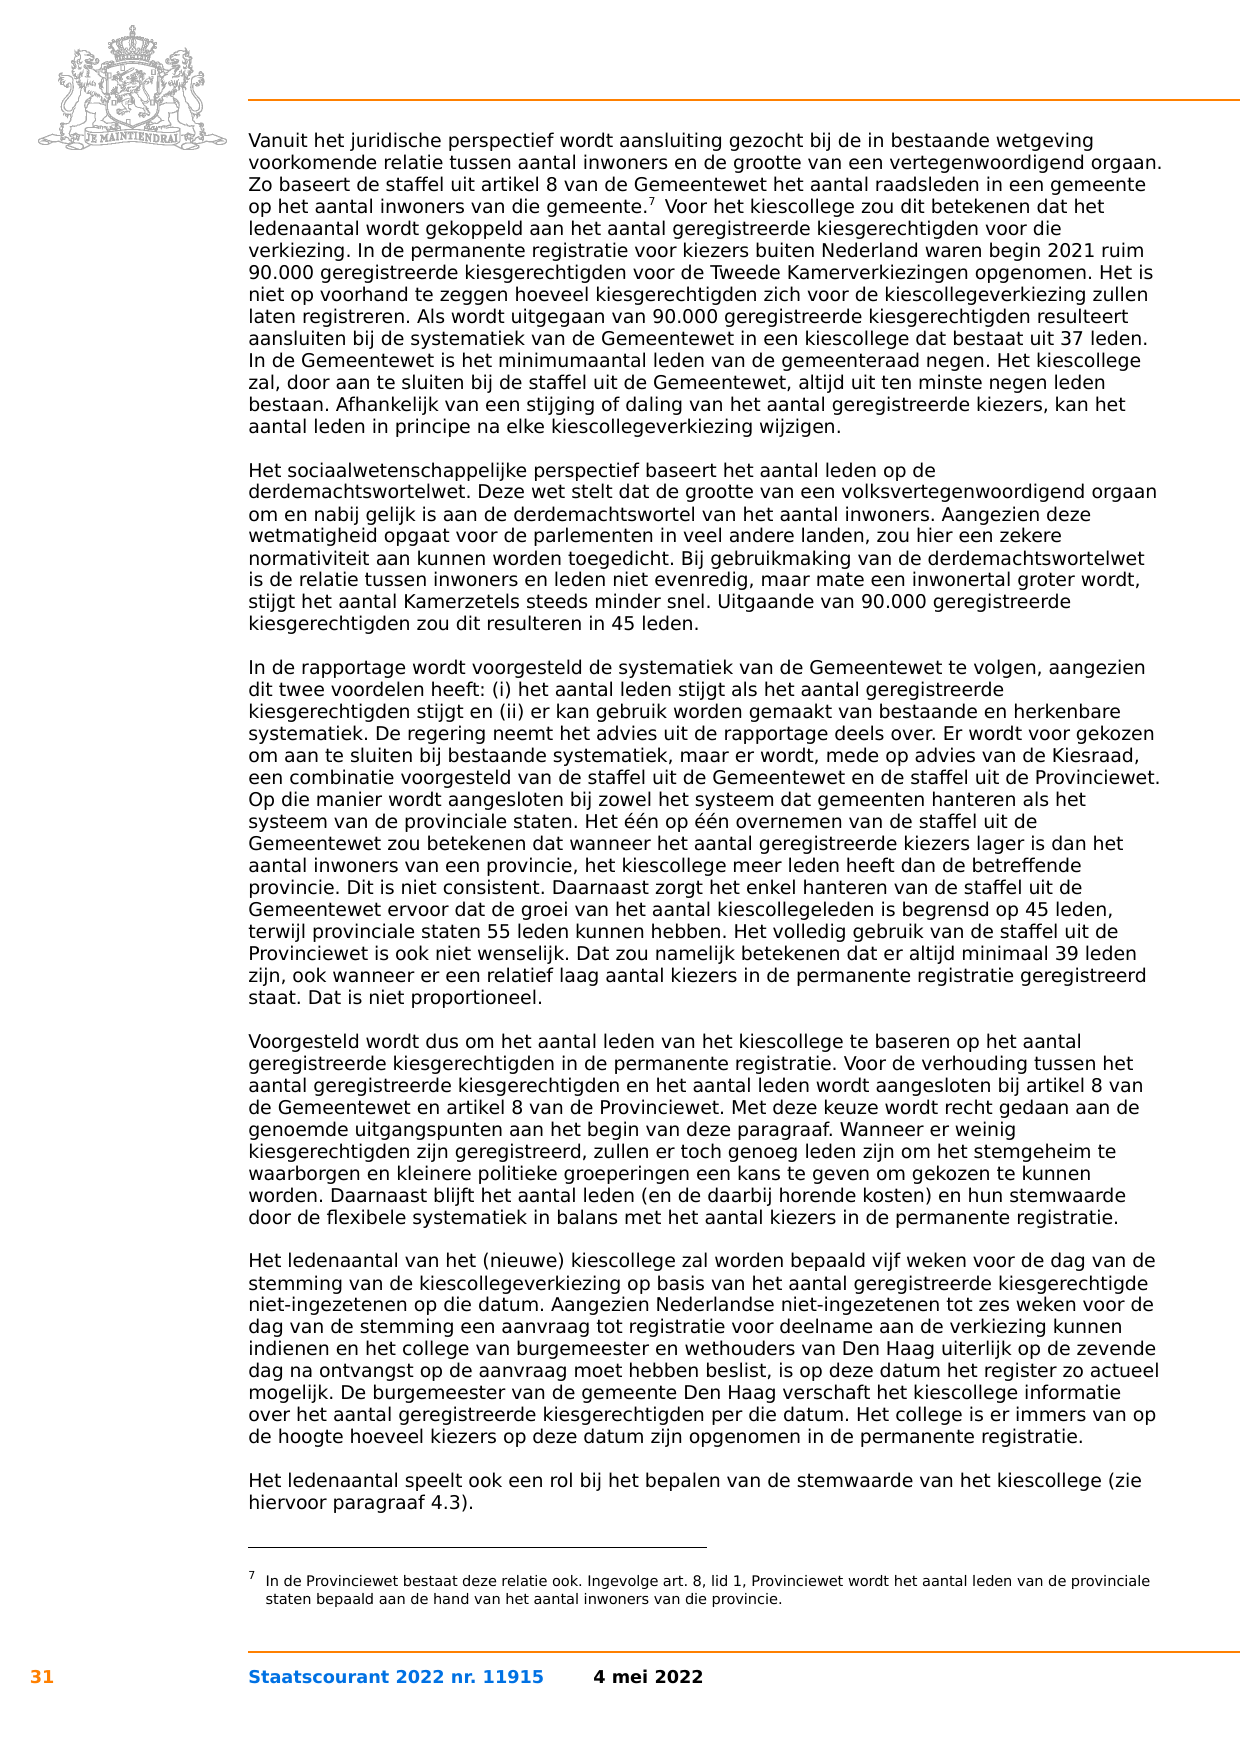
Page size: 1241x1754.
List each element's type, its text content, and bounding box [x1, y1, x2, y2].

text In de rapportage wordt voorgesteld de systematiek van de Gemeentewet te volgen, aangezien dit twee voordelen heeft: (i) het aantal leden stijgt als het aantal geregistreerde kiesgerechtigden stijgt en (ii) er kan gebruik worden gemaakt van bestaande en herkenbare systematiek. De regering neemt het advies uit de rapportage deels over. Er wordt voor gekozen om aan te sluiten bij bestaande systematiek, maar er wordt, mede op advies van de Kiesraad, een combinatie voorgesteld van de staffel uit de Gemeentewet en de staffel uit de Provinciewet. Op die manier wordt aangesloten bij zowel het systeem dat gemeenten hanteren als het systeem van de provinciale staten. Het één op één overnemen van de staffel uit de Gemeentewet zou betekenen dat wanneer het aantal geregistreerde kiezers lager is dan het aantal inwoners van een provincie, het kiescollege meer leden heeft dan de betreffende provincie. Dit is niet consistent. Daarnaast zorgt het enkel hanteren van de staffel uit de Gemeentewet ervoor dat de groei van het aantal kiescollegeleden is begrensd op 45 leden, terwijl provinciale staten 55 leden kunnen hebben. Het volledig gebruik van de staffel uit de Provinciewet is ook niet wenselijk. Dat zou namelijk betekenen dat er altijd minimaal 39 leden zijn, ook wanneer er een relatief laag aantal kiezers in de permanente registratie geregistreerd staat. Dat is niet proportioneel. [248, 657, 1163, 1009]
text Vanuit het juridische perspectief wordt aansluiting gezocht bij de in bestaande wetgeving voorkomende relatie tussen aantal inwoners en de grootte van een vertegenwoordigend orgaan. Zo baseert de staffel uit artikel 8 van de Gemeentewet het aantal raadsleden in een gemeente op het aantal inwoners van die gemeente. Voor het kiescollege zou dit betekenen dat het ledenaantal wordt gekoppeld aan het aantal geregistreerde kiesgerechtigden voor die verkiezing. In de permanente registratie voor kiezers buiten Nederland waren begin 2021 ruim 90.000 geregistreerde kiesgerechtigden voor de Tweede Kamerverkiezingen opgenomen. Het is niet op voorhand te zeggen hoeveel kiesgerechtigden zich voor de kiescollegeverkiezing zullen laten registreren. Als wordt uitgegaan van 90.000 geregistreerde kiesgerechtigden resulteert aansluiten bij de systematiek van de Gemeentewet in een kiescollege dat bestaat uit 37 leden. In de Gemeentewet is het minimumaantal leden van de gemeenteraad negen. Het kiescollege zal, door aan te sluiten bij de staffel uit de Gemeentewet, altijd uit ten minste negen leden bestaan. Afhankelijk van een stijging of daling van het aantal geregistreerde kiezers, kan het aantal leden in principe na elke kiescollegeverkiezing wijzigen. [248, 130, 1163, 438]
text Voorgesteld wordt dus om het aantal leden van het kiescollege te baseren op het aantal geregistreerde kiesgerechtigden in de permanente registratie. Voor de verhouding tussen het aantal geregistreerde kiesgerechtigden en het aantal leden wordt aangesloten bij artikel 8 van de Gemeentewet en artikel 8 van de Provinciewet. Met deze keuze wordt recht gedaan aan de genoemde uitgangspunten aan het begin van deze paragraaf. Wanneer er weinig kiesgerechtigden zijn geregistreerd, zullen er toch genoeg leden zijn om het stemgeheim te waarborgen en kleinere politieke groeperingen een kans te geven om gekozen te kunnen worden. Daarnaast blijft het aantal leden (en de daarbij horende kosten) en hun stemwaarde door de flexibele systematiek in balans met het aantal kiezers in de permanente registratie. [248, 1031, 1163, 1228]
text Het sociaalwetenschappelijke perspectief baseert het aantal leden op de derdemachtswortelwet. Deze wet stelt dat de grootte van een volksvertegenwoordigend orgaan om en nabij gelijk is aan de derdemachtswortel van het aantal inwoners. Aangezien deze wetmatigheid opgaat voor de parlementen in veel andere landen, zou hier een zekere normativiteit aan kunnen worden toegedicht. Bij gebruikmaking van de derdemachtswortelwet is de relatie tussen inwoners en leden niet evenredig, maar mate een inwonertal groter wordt, stijgt het aantal Kamerzetels steeds minder snel. Uitgaande van 90.000 geregistreerde kiesgerechtigden zou dit resulteren in 45 leden. [248, 459, 1163, 635]
text Het ledenaantal speelt ook een rol bij het bepalen van de stemwaarde van het kiescollege (zie hiervoor paragraaf 4.3). [248, 1470, 1163, 1514]
text Het ledenaantal van het (nieuwe) kiescollege zal worden bepaald vijf weken voor de dag van de stemming van de kiescollegeverkiezing op basis van het aantal geregistreerde kiesgerechtigde niet-ingezetenen op die datum. Aangezien Nederlandse niet-ingezetenen tot zes weken voor de dag van de stemming een aanvraag tot registratie voor deelname aan de verkiezing kunnen indienen en het college van burgemeester en wethouders van Den Haag uiterlijk op de zevende dag na ontvangst op de aanvraag moet hebben beslist, is op deze datum het register zo actueel mogelijk. De burgemeester van de gemeente Den Haag verschaft het kiescollege informatie over het aantal geregistreerde kiesgerechtigden per die datum. Het college is er immers van op de hoogte hoeveel kiezers op deze datum zijn opgenomen in de permanente registratie. [248, 1250, 1163, 1448]
picture [38, 25, 227, 150]
text In de Provinciewet bestaat deze relatie ook. Ingevolge art. 8, lid 1, Provinciewet wordt het aantal leden van de provinciale staten bepaald aan de hand van het aantal inwoners van die provincie. [248, 1569, 1163, 1608]
